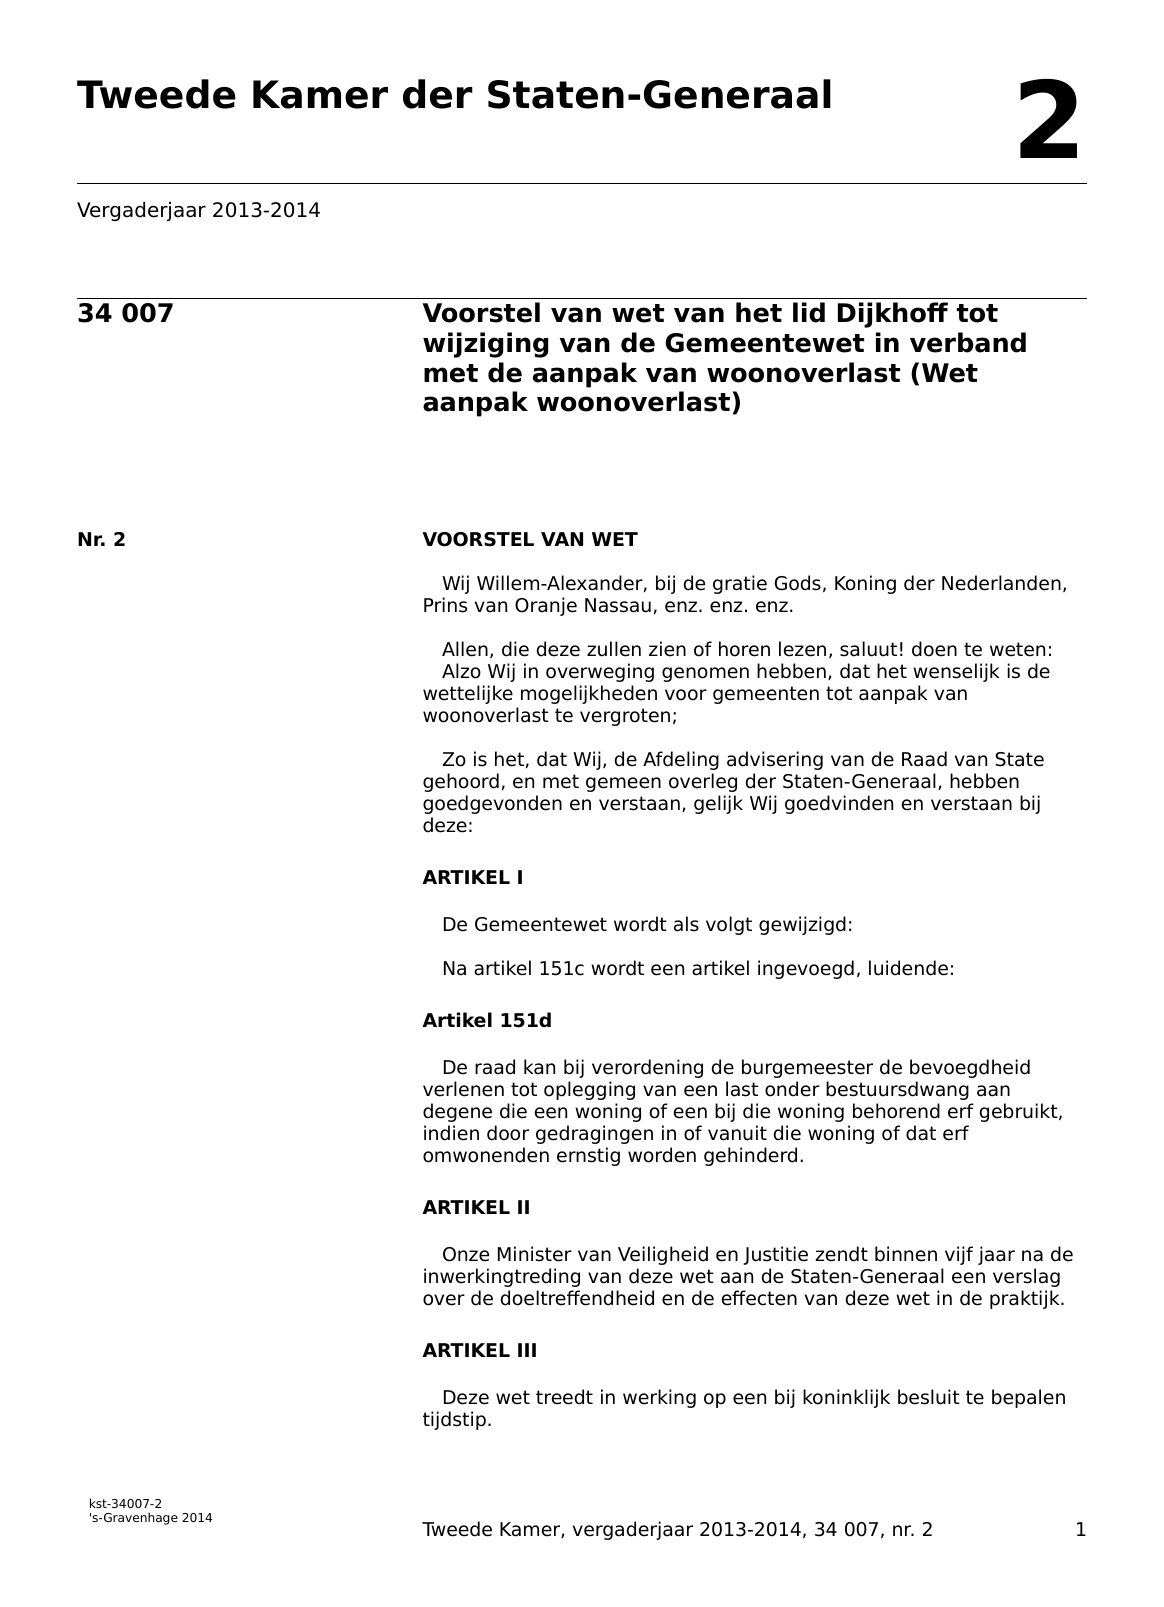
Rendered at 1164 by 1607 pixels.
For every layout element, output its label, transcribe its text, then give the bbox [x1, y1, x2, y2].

subtitle ARTIKEL I [422, 867, 1087, 889]
table_header 2 [886, 59, 1087, 183]
text Alzo Wij in overweging genomen hebben, dat het wenselijk is de wettelijke mogelijkheden voor gemeenten tot aanpak van woonoverlast te vergroten; [422, 661, 1087, 727]
text Deze wet treedt in werking op een bij koninklijk besluit te bepalen tijdstip. [422, 1387, 1087, 1431]
text Na artikel 151c wordt een artikel ingevoegd, luidende: [422, 958, 1087, 980]
text Onze Minister van Veiligheid en Justitie zendt binnen vijf jaar na de inwerkingtreding van deze wet aan de Staten-Generaal een verslag over de doeltreffendheid en de effecten van deze wet in de praktijk. [422, 1244, 1087, 1310]
table_cell Vergaderjaar 2013-2014 [77, 184, 1087, 298]
subtitle ARTIKEL II [422, 1197, 1087, 1219]
subtitle 34 007 Voorstel van wet van het lid Dijkhoff tot wijziging van de Gemeentewet in verband met de aanpak van woonoverlast (Wet aanpak woonoverlast) [77, 299, 1087, 418]
subtitle Nr. 2 VOORSTEL VAN WET [77, 529, 1087, 551]
text De raad kan bij verordening de burgemeester de bevoegdheid verlenen tot oplegging van een last onder bestuursdwang aan degene die een woning of een bij die woning behorend erf gebruikt, indien door gedragingen in of vanuit die woning of dat erf omwonenden ernstig worden gehinderd. [422, 1057, 1087, 1167]
text 's-Gravenhage 2014 [88, 1511, 323, 1525]
text kst-34007-2 [88, 1497, 323, 1511]
text Allen, die deze zullen zien of horen lezen, saluut! doen te weten: [422, 639, 1087, 661]
table_header Tweede Kamer der Staten-Generaal [77, 59, 886, 183]
subtitle Artikel 151d [422, 1010, 1087, 1032]
text De Gemeentewet wordt als volgt gewijzigd: [422, 914, 1087, 936]
text Zo is het, dat Wij, de Afdeling advisering van de Raad van State gehoord, en met gemeen overleg der Staten-Generaal, hebben goedgevonden en verstaan, gelijk Wij goedvinden en verstaan bij deze: [422, 749, 1087, 837]
text Wij Willem-Alexander, bij de gratie Gods, Koning der Nederlanden, Prins van Oranje Nassau, enz. enz. enz. [422, 573, 1087, 617]
subtitle ARTIKEL III [422, 1340, 1087, 1362]
